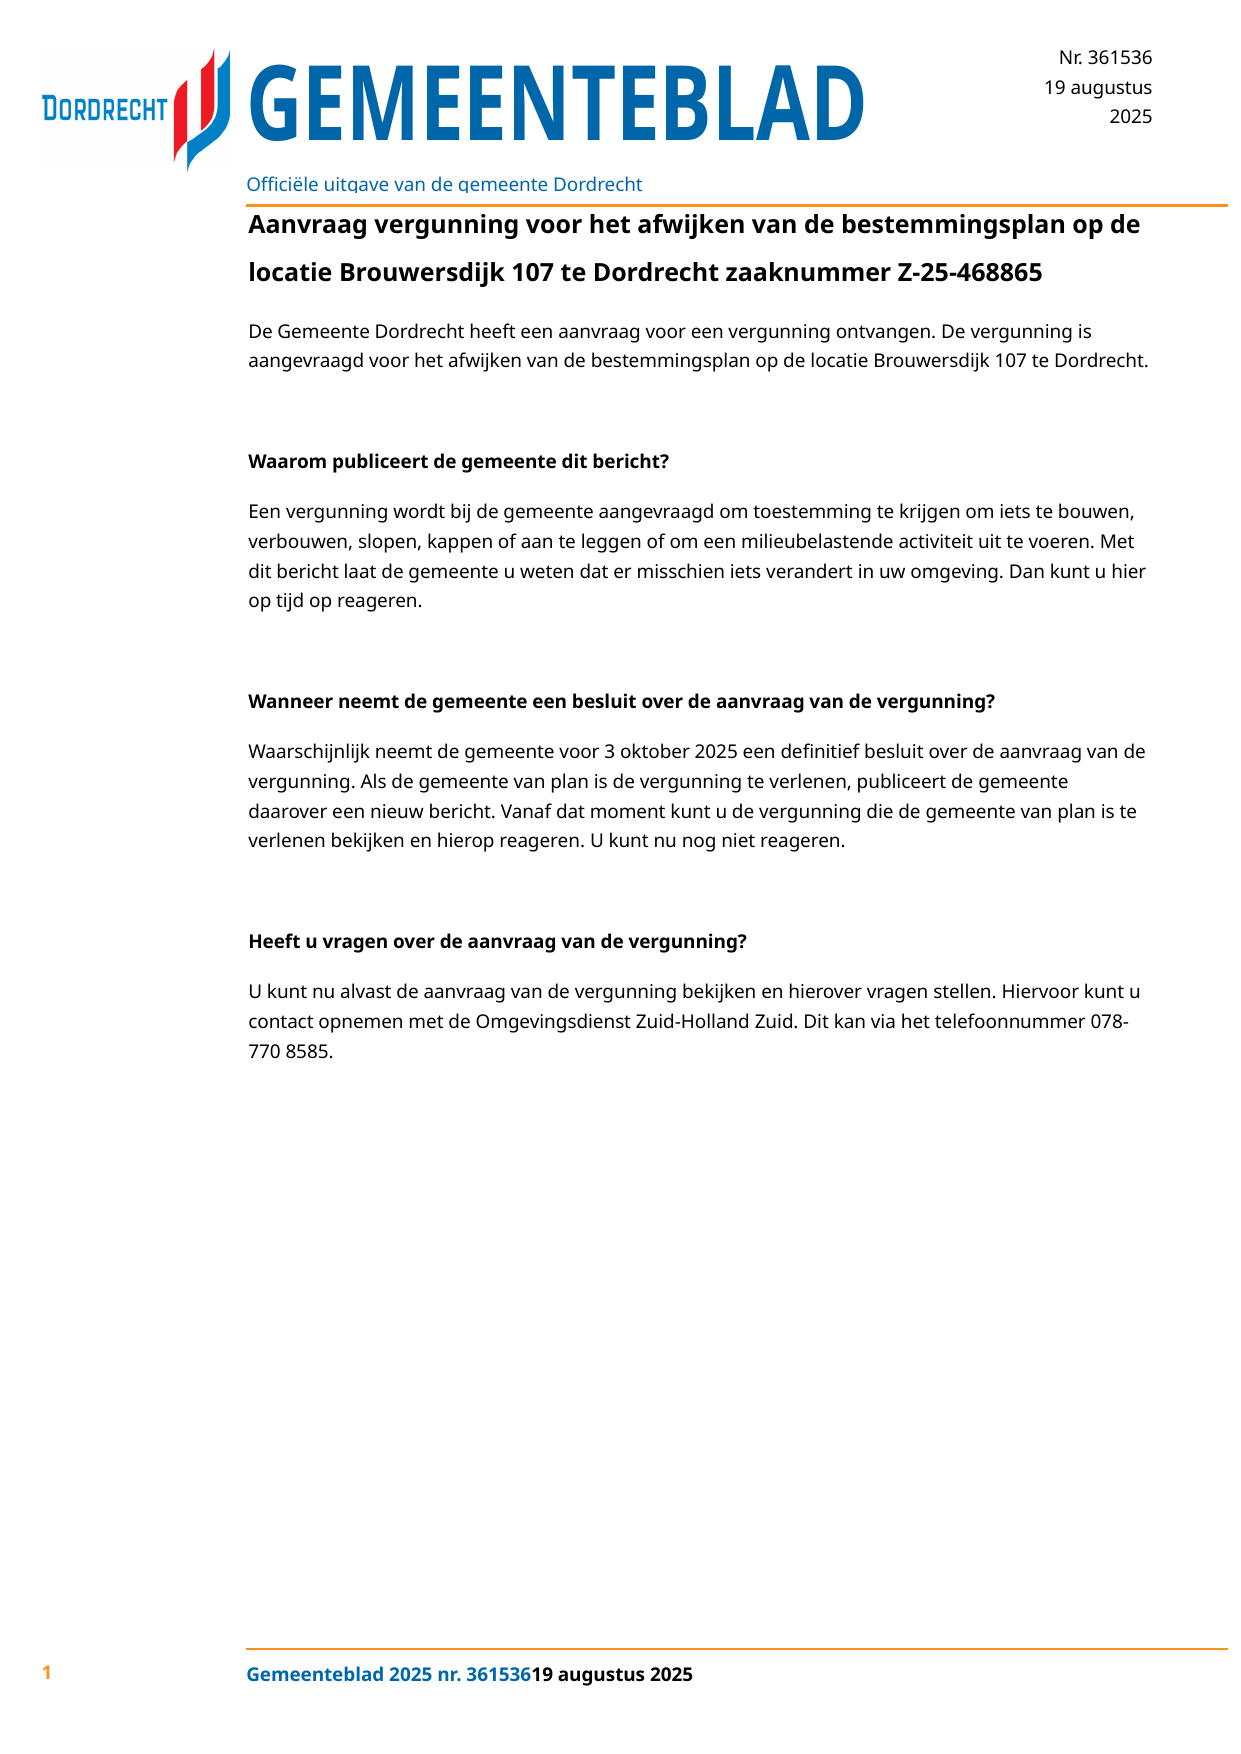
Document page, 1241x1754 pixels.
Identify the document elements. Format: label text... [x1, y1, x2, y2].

text De Gemeente Dordrecht heeft een aanvraag voor een vergunning ontvangen. De vergunning is aangevraagd voor het afwijken van de bestemmingsplan op de locatie Brouwersdijk 107 te Dordrecht. [248, 318, 1152, 373]
text Wanneer neemt de gemeente een besluit over de aanvraag van de vergunning? [248, 688, 1152, 714]
text Een vergunning wordt bij de gemeente aangevraagd om toestemming te krijgen om iets te bouwen, verbouwen, slopen, kappen of aan te leggen of om een milieubelastende activiteit uit te voeren. Met dit bericht laat de gemeente u weten dat er misschien iets verandert in uw omgeving. Dan kunt u hier op tijd op reageren. [248, 499, 1152, 613]
text Aanvraag vergunning voor het afwijken van de bestemmingsplan op de locatie Brouwersdijk 107 te Dordrecht zaaknummer Z-25-468865 [248, 207, 1152, 288]
text Waarschijnlijk neemt de gemeente voor 3 oktober 2025 een definitief besluit over de aanvraag van de vergunning. Als de gemeente van plan is de vergunning te verlenen, publiceert de gemeente daarover een nieuw bericht. Vanaf dat moment kunt u de vergunning die de gemeente van plan is te verlenen bekijken en hierop reageren. U kunt nu nog niet reageren. [248, 739, 1152, 853]
text U kunt nu alvast de aanvraag van de vergunning bekijken en hierover vragen stellen. Hiervoor kunt u contact opnemen met de Omgevingsdienst Zuid-Holland Zuid. Dit kan via het telefoonnummer 078-770 8585. [248, 979, 1152, 1064]
text Heeft u vragen over de aanvraag van de vergunning? [248, 928, 1152, 954]
picture [41, 47, 231, 172]
text Waarom publiceert de gemeente dit bericht? [248, 448, 1152, 474]
